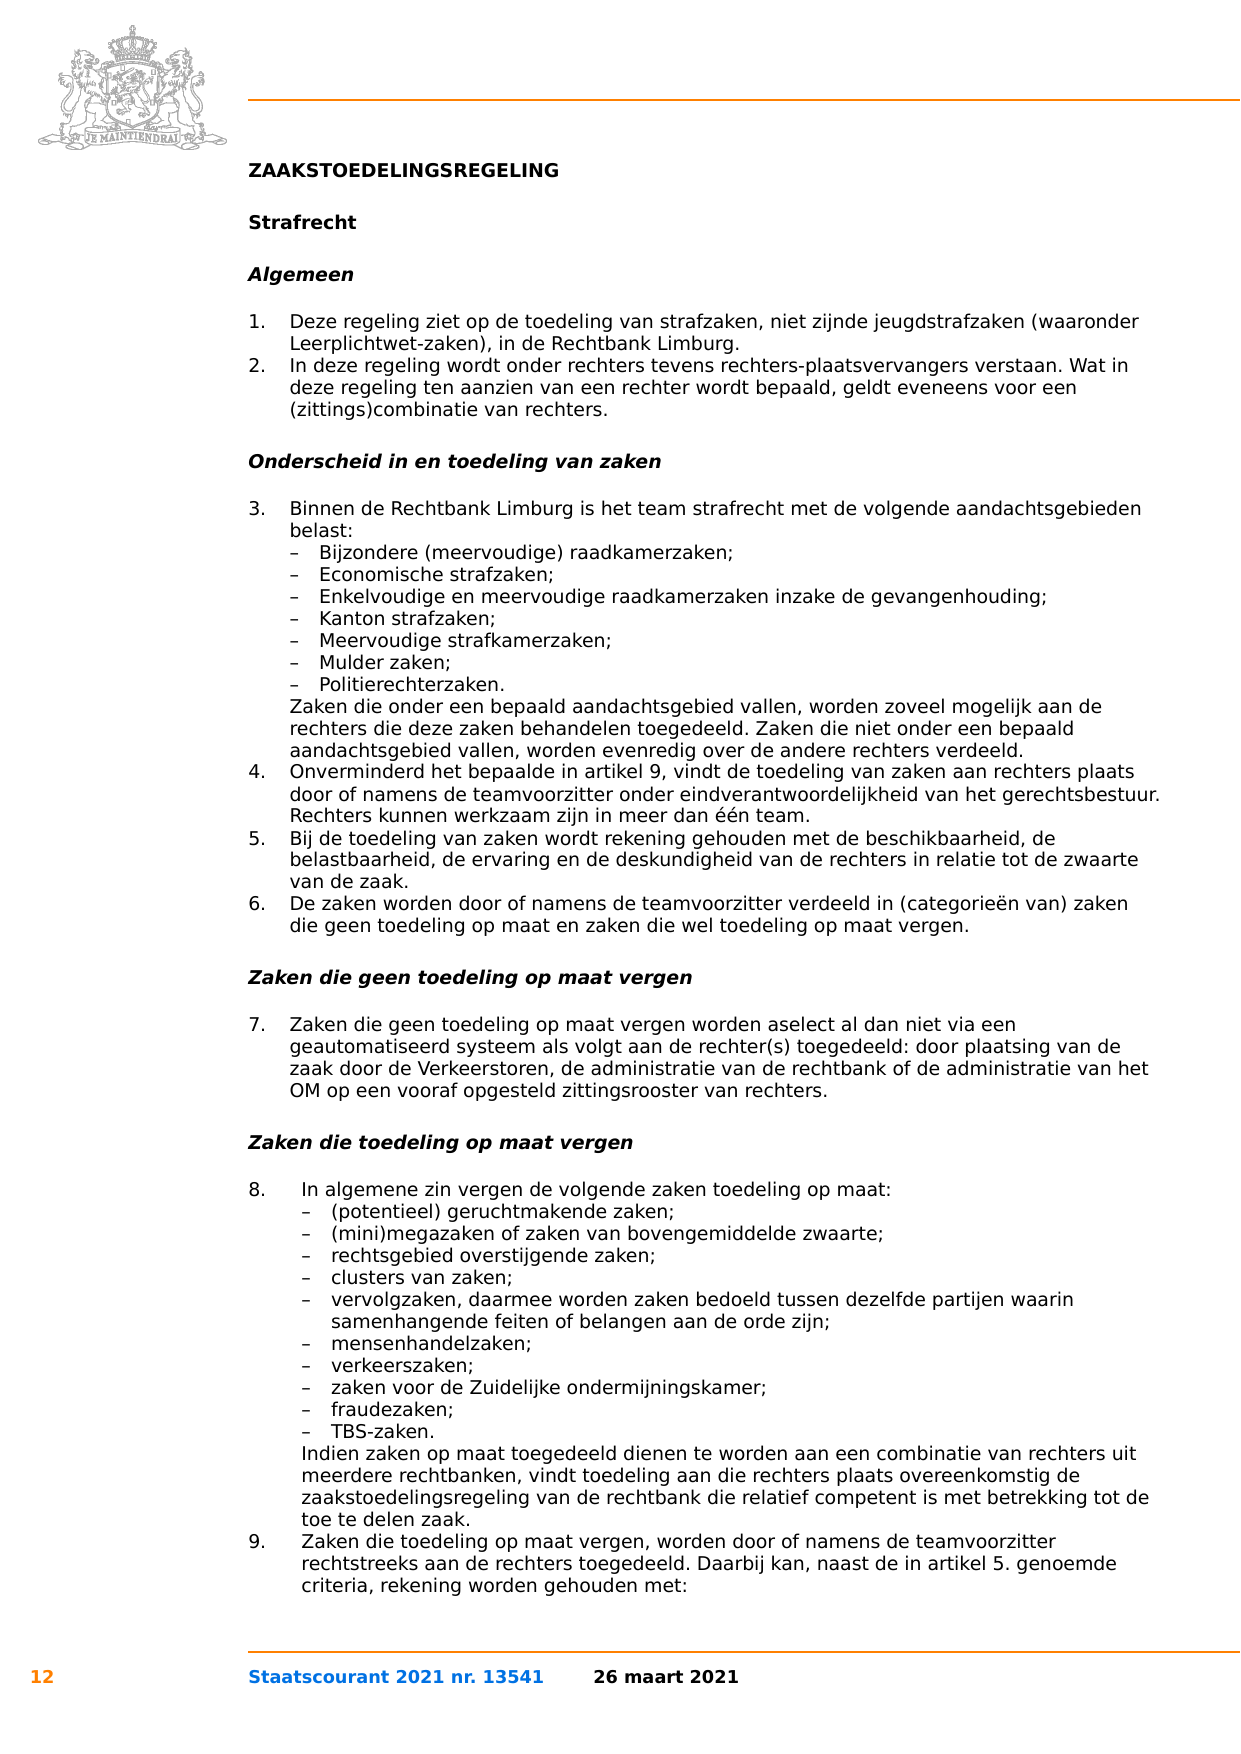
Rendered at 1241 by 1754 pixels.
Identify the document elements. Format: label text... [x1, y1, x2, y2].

text Zaken die onder een bepaald aandachtsgebied vallen, worden zoveel mogelijk aan de rechters die deze zaken behandelen toegedeeld. Zaken die niet onder een bepaald aandachtsgebied vallen, worden evenredig over de andere rechters verdeeld. [289, 696, 1163, 761]
subtitle Strafrecht [248, 212, 1163, 234]
text – TBS-zaken. [301, 1421, 1163, 1443]
text – verkeerszaken; [301, 1355, 1163, 1377]
text – (mini)megazaken of zaken van bovengemiddelde zwaarte; [301, 1223, 1163, 1245]
text 5. Bij de toedeling van zaken wordt rekening gehouden met de beschikbaarheid, de belastbaarheid, de ervaring en de deskundigheid van de rechters in relatie tot de zwaarte van de zaak. [248, 827, 1163, 893]
text – Mulder zaken; [289, 652, 1163, 673]
subtitle Onderscheid in en toedeling van zaken [248, 451, 1163, 473]
text 2. In deze regeling wordt onder rechters tevens rechters-plaatsvervangers verstaan. Wat in deze regeling ten aanzien van een rechter wordt bepaald, geldt eveneens voor een (zittings)combinatie van rechters. [248, 355, 1163, 421]
text – Kanton strafzaken; [289, 608, 1163, 629]
text 8. In algemene zin vergen de volgende zaken toedeling op maat: [248, 1179, 1163, 1201]
text – (potentieel) geruchtmakende zaken; [301, 1201, 1163, 1223]
text 4. Onverminderd het bepaalde in artikel 9, vindt de toedeling van zaken aan rechters plaats door of namens de teamvoorzitter onder eindverantwoordelijkheid van het gerechtsbestuur. Rechters kunnen werkzaam zijn in meer dan één team. [248, 761, 1163, 827]
subtitle Algemeen [248, 264, 1163, 286]
subtitle Zaken die toedeling op maat vergen [248, 1132, 1163, 1154]
text – zaken voor de Zuidelijke ondermijningskamer; [301, 1377, 1163, 1399]
text Indien zaken op maat toegedeeld dienen te worden aan een combinatie van rechters uit meerdere rechtbanken, vindt toedeling aan die rechters plaats overeenkomstig de zaakstoedelingsregeling van de rechtbank die relatief competent is met betrekking tot de toe te delen zaak. [301, 1443, 1163, 1531]
text – rechtsgebied overstijgende zaken; [301, 1245, 1163, 1267]
text – Economische strafzaken; [289, 564, 1163, 586]
text – Enkelvoudige en meervoudige raadkamerzaken inzake de gevangenhouding; [289, 586, 1163, 608]
text – Meervoudige strafkamerzaken; [289, 629, 1163, 652]
subtitle Zaken die geen toedeling op maat vergen [248, 967, 1163, 989]
text – Bijzondere (meervoudige) raadkamerzaken; [289, 542, 1163, 564]
text – fraudezaken; [301, 1399, 1163, 1421]
text – mensenhandelzaken; [301, 1333, 1163, 1355]
text 1. Deze regeling ziet op de toedeling van strafzaken, niet zijnde jeugdstrafzaken (waaronder Leerplichtwet-zaken), in de Rechtbank Limburg. [248, 311, 1163, 355]
subtitle ZAAKSTOEDELINGSREGELING [248, 160, 1163, 182]
text – clusters van zaken; [301, 1267, 1163, 1289]
text 7. Zaken die geen toedeling op maat vergen worden aselect al dan niet via een geautomatiseerd systeem als volgt aan de rechter(s) toegedeeld: door plaatsing van de zaak door de Verkeerstoren, de administratie van de rechtbank of de administratie van het OM op een vooraf opgesteld zittingsrooster van rechters. [248, 1014, 1163, 1102]
text – vervolgzaken, daarmee worden zaken bedoeld tussen dezelfde partijen waarin samenhangende feiten of belangen aan de orde zijn; [301, 1289, 1163, 1333]
text 6. De zaken worden door of namens de teamvoorzitter verdeeld in (categorieën van) zaken die geen toedeling op maat en zaken die wel toedeling op maat vergen. [248, 893, 1163, 937]
text – Politierechterzaken. [289, 673, 1163, 696]
text 3. Binnen de Rechtbank Limburg is het team strafrecht met de volgende aandachtsgebieden belast: [248, 498, 1163, 542]
text 9. Zaken die toedeling op maat vergen, worden door of namens de teamvoorzitter rechtstreeks aan de rechters toegedeeld. Daarbij kan, naast de in artikel 5. genoemde criteria, rekening worden gehouden met: [248, 1531, 1163, 1597]
picture [38, 25, 227, 150]
